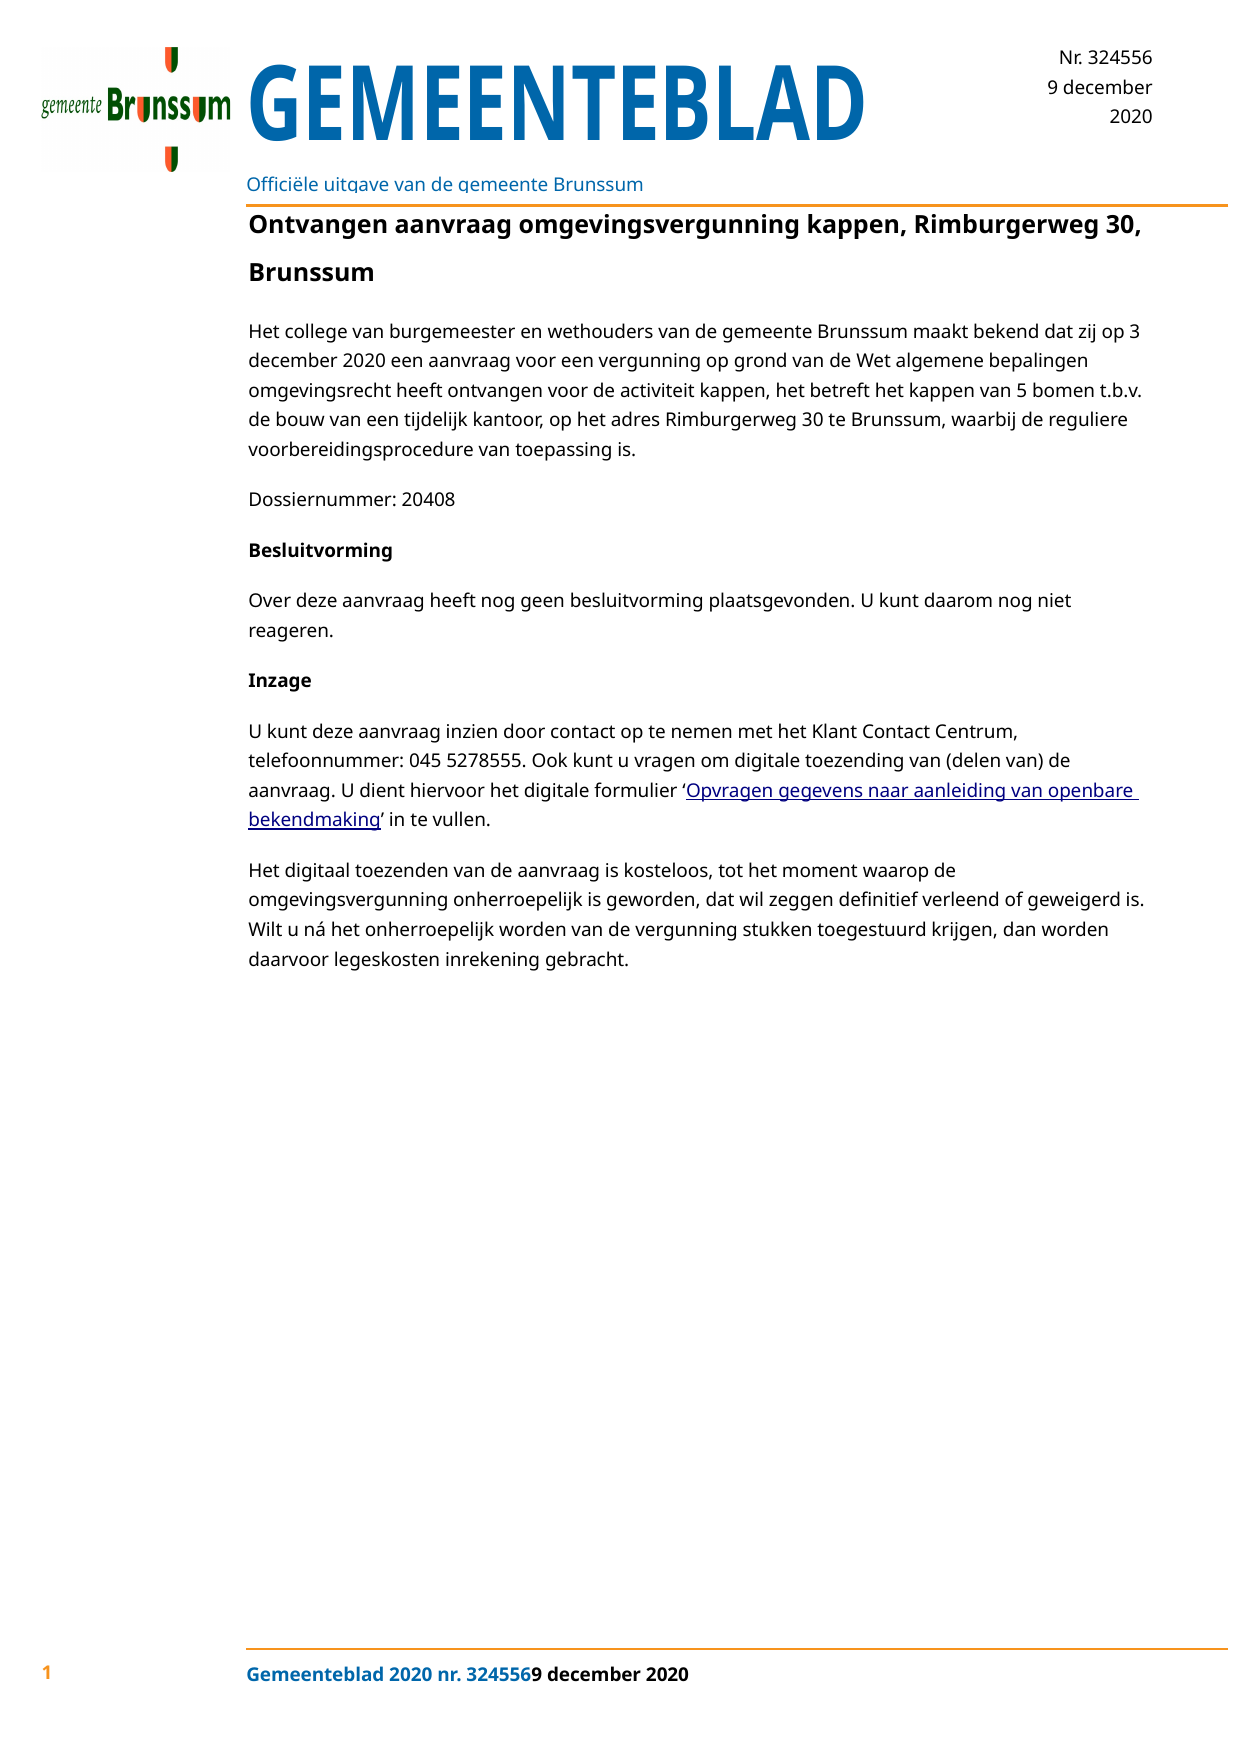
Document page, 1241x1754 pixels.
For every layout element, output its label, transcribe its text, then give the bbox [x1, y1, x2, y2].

text Ontvangen aanvraag omgevingsvergunning kappen, Rimburgerweg 30, Brunssum [248, 207, 1152, 288]
text Inzage [248, 667, 1152, 693]
text Het digitaal toezenden van de aanvraag is kosteloos, tot het moment waarop de omgevingsvergunning onherroepelijk is geworden, dat wil zeggen definitief verleend of geweigerd is. Wilt u ná het onherroepelijk worden van de vergunning stukken toegestuurd krijgen, dan worden daarvoor legeskosten inrekening gebracht. [248, 857, 1152, 972]
text Over deze aanvraag heeft nog geen besluitvorming plaatsgevonden. U kunt daarom nog niet reageren. [248, 587, 1152, 643]
text Besluitvorming [248, 537, 1152, 563]
text Dossiernummer: 20408 [248, 487, 1152, 512]
picture [41, 47, 231, 172]
text Het college van burgemeester en wethouders van de gemeente Brunssum maakt bekend dat zij op 3 december 2020 een aanvraag voor een vergunning op grond van de Wet algemene bepalingen omgevingsrecht heeft ontvangen voor de activiteit kappen, het betreft het kappen van 5 bomen t.b.v. de bouw van een tijdelijk kantoor, op het adres Rimburgerweg 30 te Brunssum, waarbij de reguliere voorbereidingsprocedure van toepassing is. [248, 318, 1152, 462]
text U kunt deze aanvraag inzien door contact op te nemen met het Klant Contact Centrum, telefoonnummer: 045 5278555. Ook kunt u vragen om digitale toezending van (delen van) de aanvraag. U dient hiervoor het digitale formulier ‘Opvragen gegevens naar aanleiding van openbare bekendmaking’ in te vullen. [248, 718, 1152, 832]
